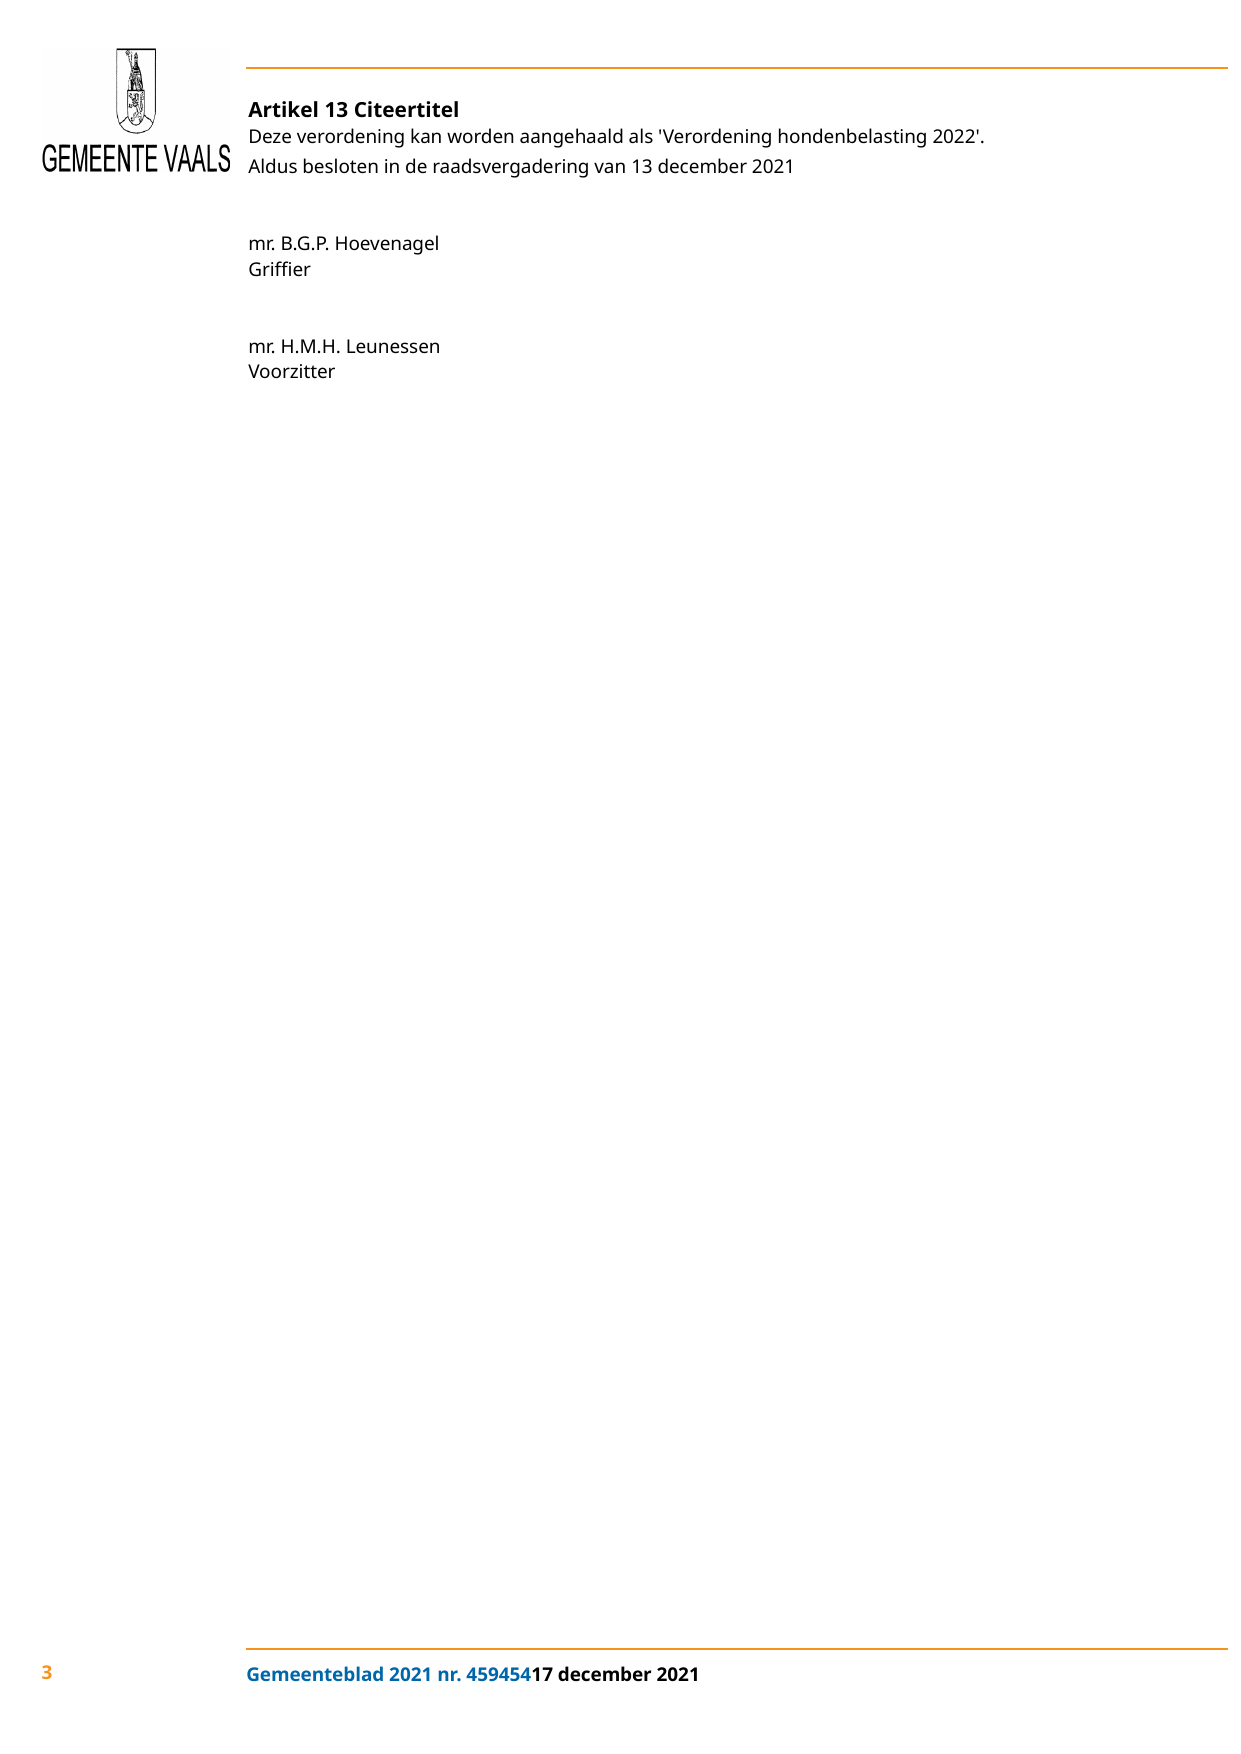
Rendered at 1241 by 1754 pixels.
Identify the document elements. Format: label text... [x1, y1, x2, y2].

text mr. B.G.P. Hoevenagel [248, 230, 1152, 256]
text mr. H.M.H. Leunessen [248, 333, 1152, 359]
text Voorzitter [248, 359, 1152, 384]
text Artikel 13 Citeertitel [248, 95, 1152, 123]
text Griffier [248, 256, 1152, 281]
text Deze verordening kan worden aangehaald als 'Verordening hondenbelasting 2022'. [248, 123, 1152, 149]
text Aldus besloten in de raadsvergadering van 13 december 2021 [248, 153, 1152, 178]
picture [41, 47, 231, 172]
